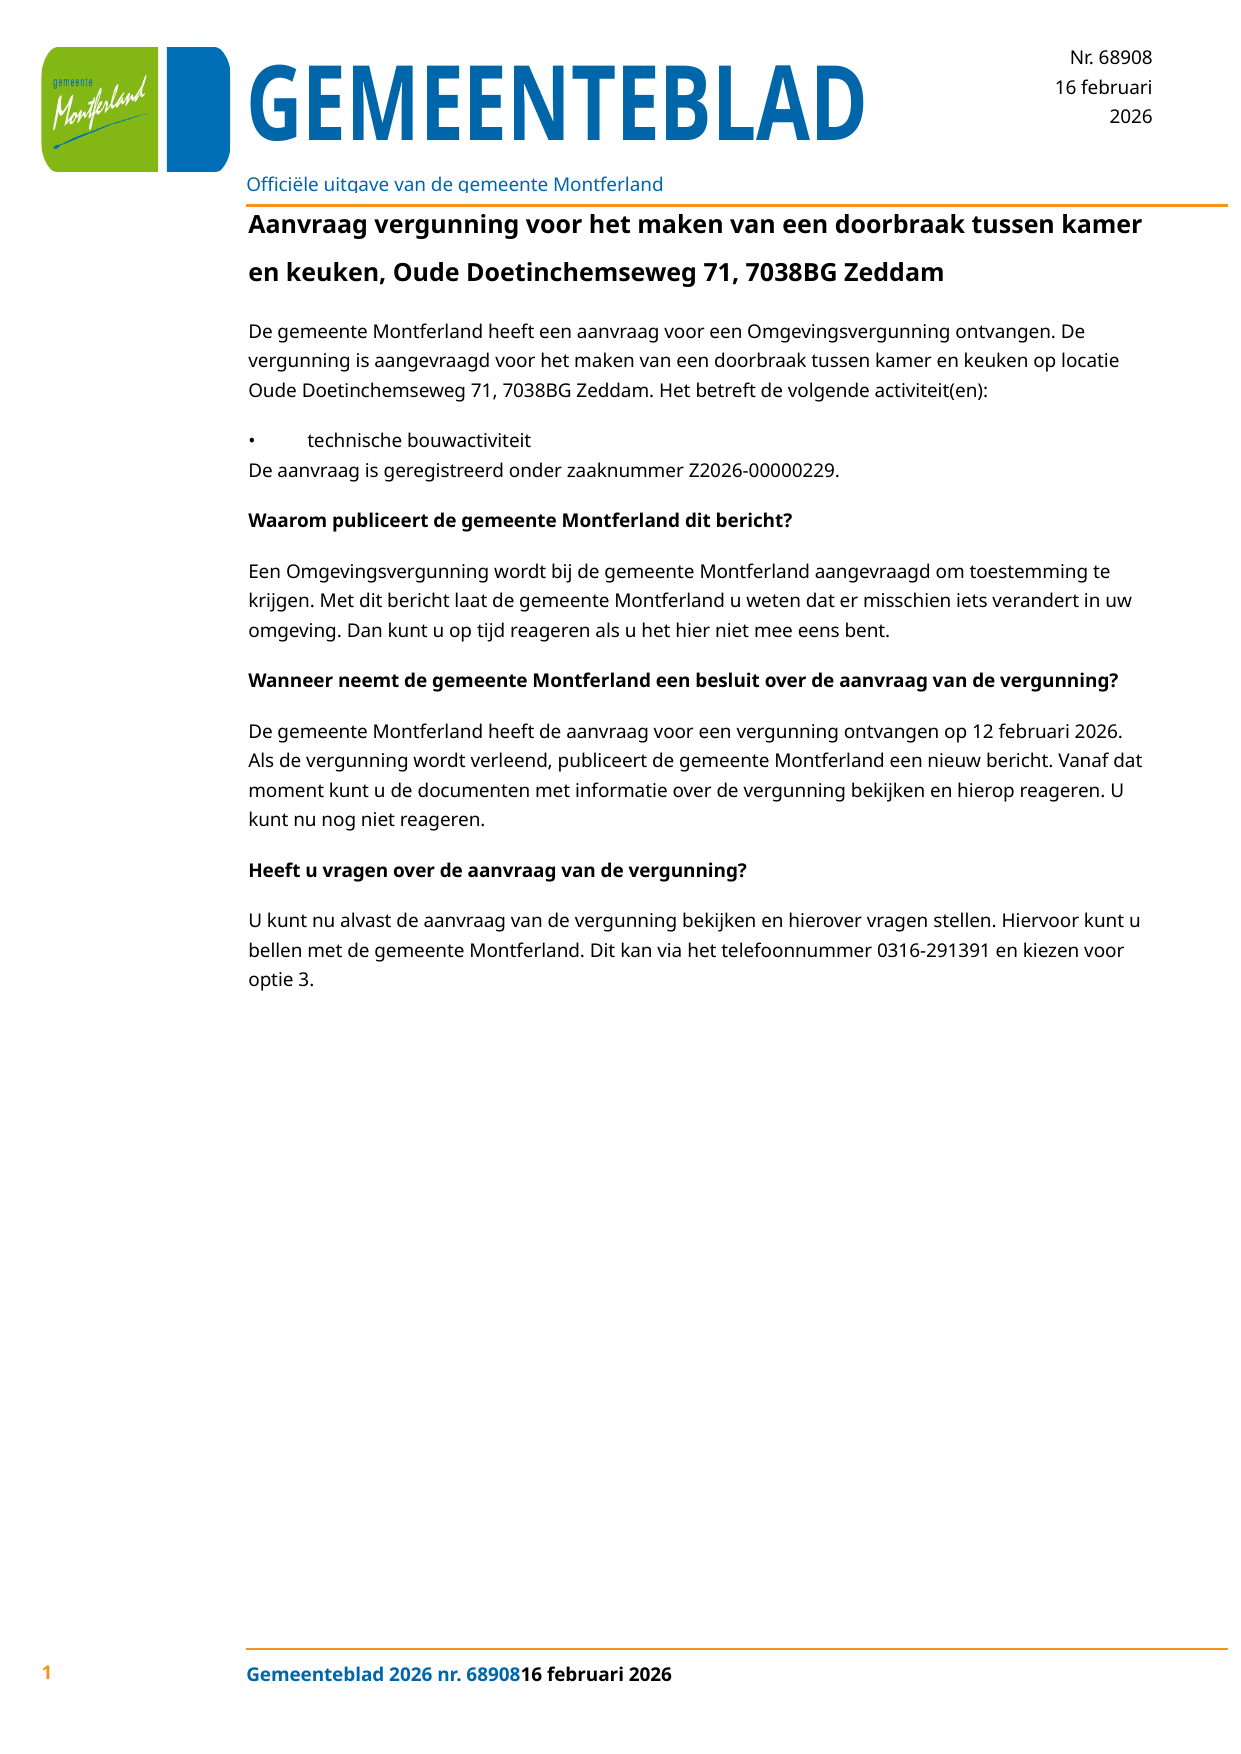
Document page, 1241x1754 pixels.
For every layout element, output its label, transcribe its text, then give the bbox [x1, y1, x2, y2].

text Aanvraag vergunning voor het maken van een doorbraak tussen kamer en keuken, Oude Doetinchemseweg 71, 7038BG Zeddam [248, 207, 1152, 288]
text De gemeente Montferland heeft de aanvraag voor een vergunning ontvangen op 12 februari 2026. Als de vergunning wordt verleend, publiceert de gemeente Montferland een nieuw bericht. Vanaf dat moment kunt u de documenten met informatie over de vergunning bekijken en hierop reageren. U kunt nu nog niet reageren. [248, 718, 1152, 832]
text De gemeente Montferland heeft een aanvraag voor een Omgevingsvergunning ontvangen. De vergunning is aangevraagd voor het maken van een doorbraak tussen kamer en keuken op locatie Oude Doetinchemseweg 71, 7038BG Zeddam. Het betreft de volgende activiteit(en): [248, 318, 1152, 403]
text De aanvraag is geregistreerd onder zaaknummer Z2026-00000229. [248, 457, 1152, 483]
text Heeft u vragen over de aanvraag van de vergunning? [248, 857, 1152, 883]
text Waarom publiceert de gemeente Montferland dit bericht? [248, 507, 1152, 533]
picture [41, 47, 231, 172]
text Een Omgevingsvergunning wordt bij de gemeente Montferland aangevraagd om toestemming te krijgen. Met dit bericht laat de gemeente Montferland u weten dat er misschien iets verandert in uw omgeving. Dan kunt u op tijd reageren als u het hier niet mee eens bent. [248, 558, 1152, 643]
text U kunt nu alvast de aanvraag van de vergunning bekijken en hierover vragen stellen. Hiervoor kunt u bellen met de gemeente Montferland. Dit kan via het telefoonnummer 0316-291391 en kiezen voor optie 3. [248, 907, 1152, 992]
text Wanneer neemt de gemeente Montferland een besluit over de aanvraag van de vergunning? [248, 667, 1152, 693]
list technische bouwactiviteit [248, 427, 1152, 453]
